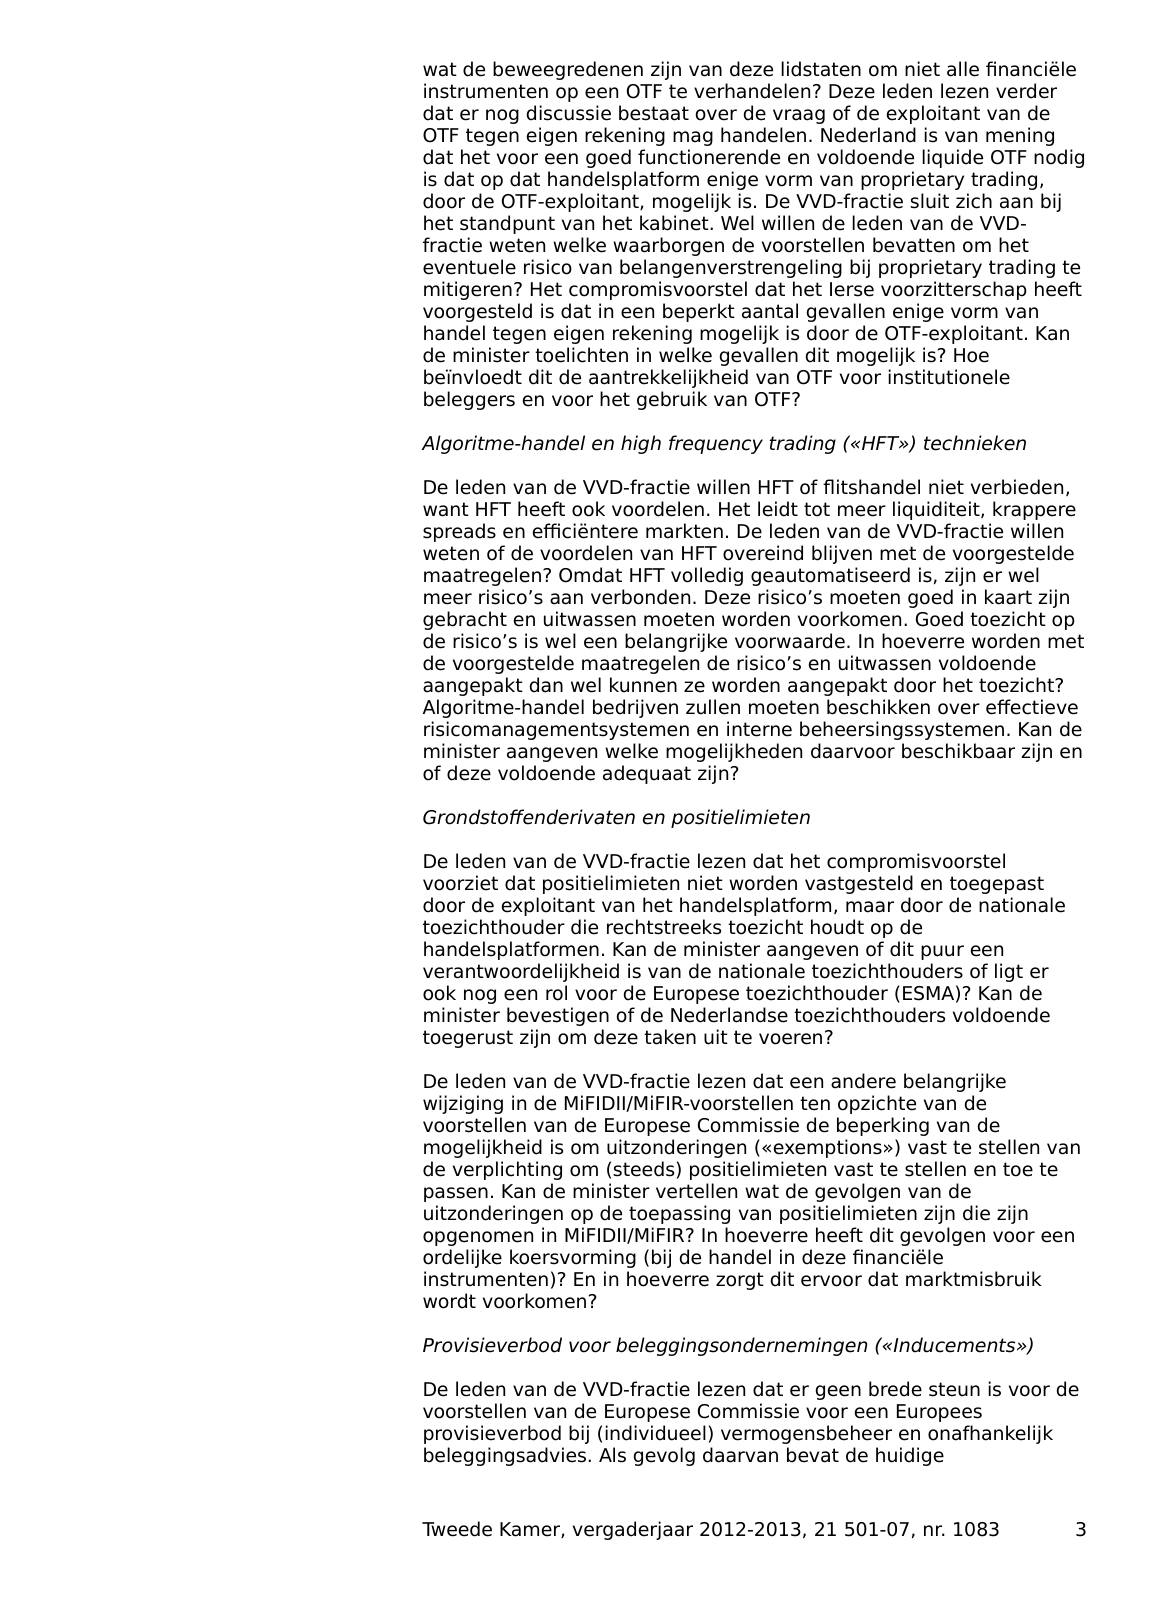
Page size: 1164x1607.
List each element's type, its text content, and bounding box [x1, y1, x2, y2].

subtitle Provisieverbod voor beleggingsondernemingen («Inducements») [422, 1335, 1087, 1357]
text De leden van de VVD-fractie willen HFT of flitshandel niet verbieden, want HFT heeft ook voordelen. Het leidt tot meer liquiditeit, krappere spreads en efficiëntere markten. De leden van de VVD-fractie willen weten of de voordelen van HFT overeind blijven met de voorgestelde maatregelen? Omdat HFT volledig geautomatiseerd is, zijn er wel meer risico’s aan verbonden. Deze risico’s moeten goed in kaart zijn gebracht en uitwassen moeten worden voorkomen. Goed toezicht op de risico’s is wel een belangrijke voorwaarde. In hoeverre worden met de voorgestelde maatregelen de risico’s en uitwassen voldoende aangepakt dan wel kunnen ze worden aangepakt door het toezicht? Algoritme-handel bedrijven zullen moeten beschikken over effectieve risicomanagementsystemen en interne beheersingssystemen. Kan de minister aangeven welke mogelijkheden daarvoor beschikbaar zijn en of deze voldoende adequaat zijn? [422, 477, 1087, 785]
text wat de beweegredenen zijn van deze lidstaten om niet alle financiële instrumenten op een OTF te verhandelen? Deze leden lezen verder dat er nog discussie bestaat over de vraag of de exploitant van de OTF tegen eigen rekening mag handelen. Nederland is van mening dat het voor een goed functionerende en voldoende liquide OTF nodig is dat op dat handelsplatform enige vorm van proprietary trading, door de OTF-exploitant, mogelijk is. De VVD-fractie sluit zich aan bij het standpunt van het kabinet. Wel willen de leden van de VVD-fractie weten welke waarborgen de voorstellen bevatten om het eventuele risico van belangenverstrengeling bij proprietary trading te mitigeren? Het compromisvoorstel dat het Ierse voorzitterschap heeft voorgesteld is dat in een beperkt aantal gevallen enige vorm van handel tegen eigen rekening mogelijk is door de OTF-exploitant. Kan de minister toelichten in welke gevallen dit mogelijk is? Hoe beïnvloedt dit de aantrekkelijkheid van OTF voor institutionele beleggers en voor het gebruik van OTF? [422, 59, 1087, 411]
subtitle Algoritme-handel en high frequency trading («HFT») technieken [422, 433, 1087, 455]
subtitle Grondstoffenderivaten en positielimieten [422, 807, 1087, 829]
text De leden van de VVD-fractie lezen dat een andere belangrijke wijziging in de MiFIDII/MiFIR-voorstellen ten opzichte van de voorstellen van de Europese Commissie de beperking van de mogelijkheid is om uitzonderingen («exemptions») vast te stellen van de verplichting om (steeds) positielimieten vast te stellen en toe te passen. Kan de minister vertellen wat de gevolgen van de uitzonderingen op de toepassing van positielimieten zijn die zijn opgenomen in MiFIDII/MiFIR? In hoeverre heeft dit gevolgen voor een ordelijke koersvorming (bij de handel in deze financiële instrumenten)? En in hoeverre zorgt dit ervoor dat marktmisbruik wordt voorkomen? [422, 1071, 1087, 1313]
text De leden van de VVD-fractie lezen dat het compromisvoorstel voorziet dat positielimieten niet worden vastgesteld en toegepast door de exploitant van het handelsplatform, maar door de nationale toezichthouder die rechtstreeks toezicht houdt op de handelsplatformen. Kan de minister aangeven of dit puur een verantwoordelijkheid is van de nationale toezichthouders of ligt er ook nog een rol voor de Europese toezichthouder (ESMA)? Kan de minister bevestigen of de Nederlandse toezichthouders voldoende toegerust zijn om deze taken uit te voeren? [422, 851, 1087, 1049]
text De leden van de VVD-fractie lezen dat er geen brede steun is voor de voorstellen van de Europese Commissie voor een Europees provisieverbod bij (individueel) vermogensbeheer en onafhankelijk beleggingsadvies. Als gevolg daarvan bevat de huidige [422, 1379, 1087, 1467]
